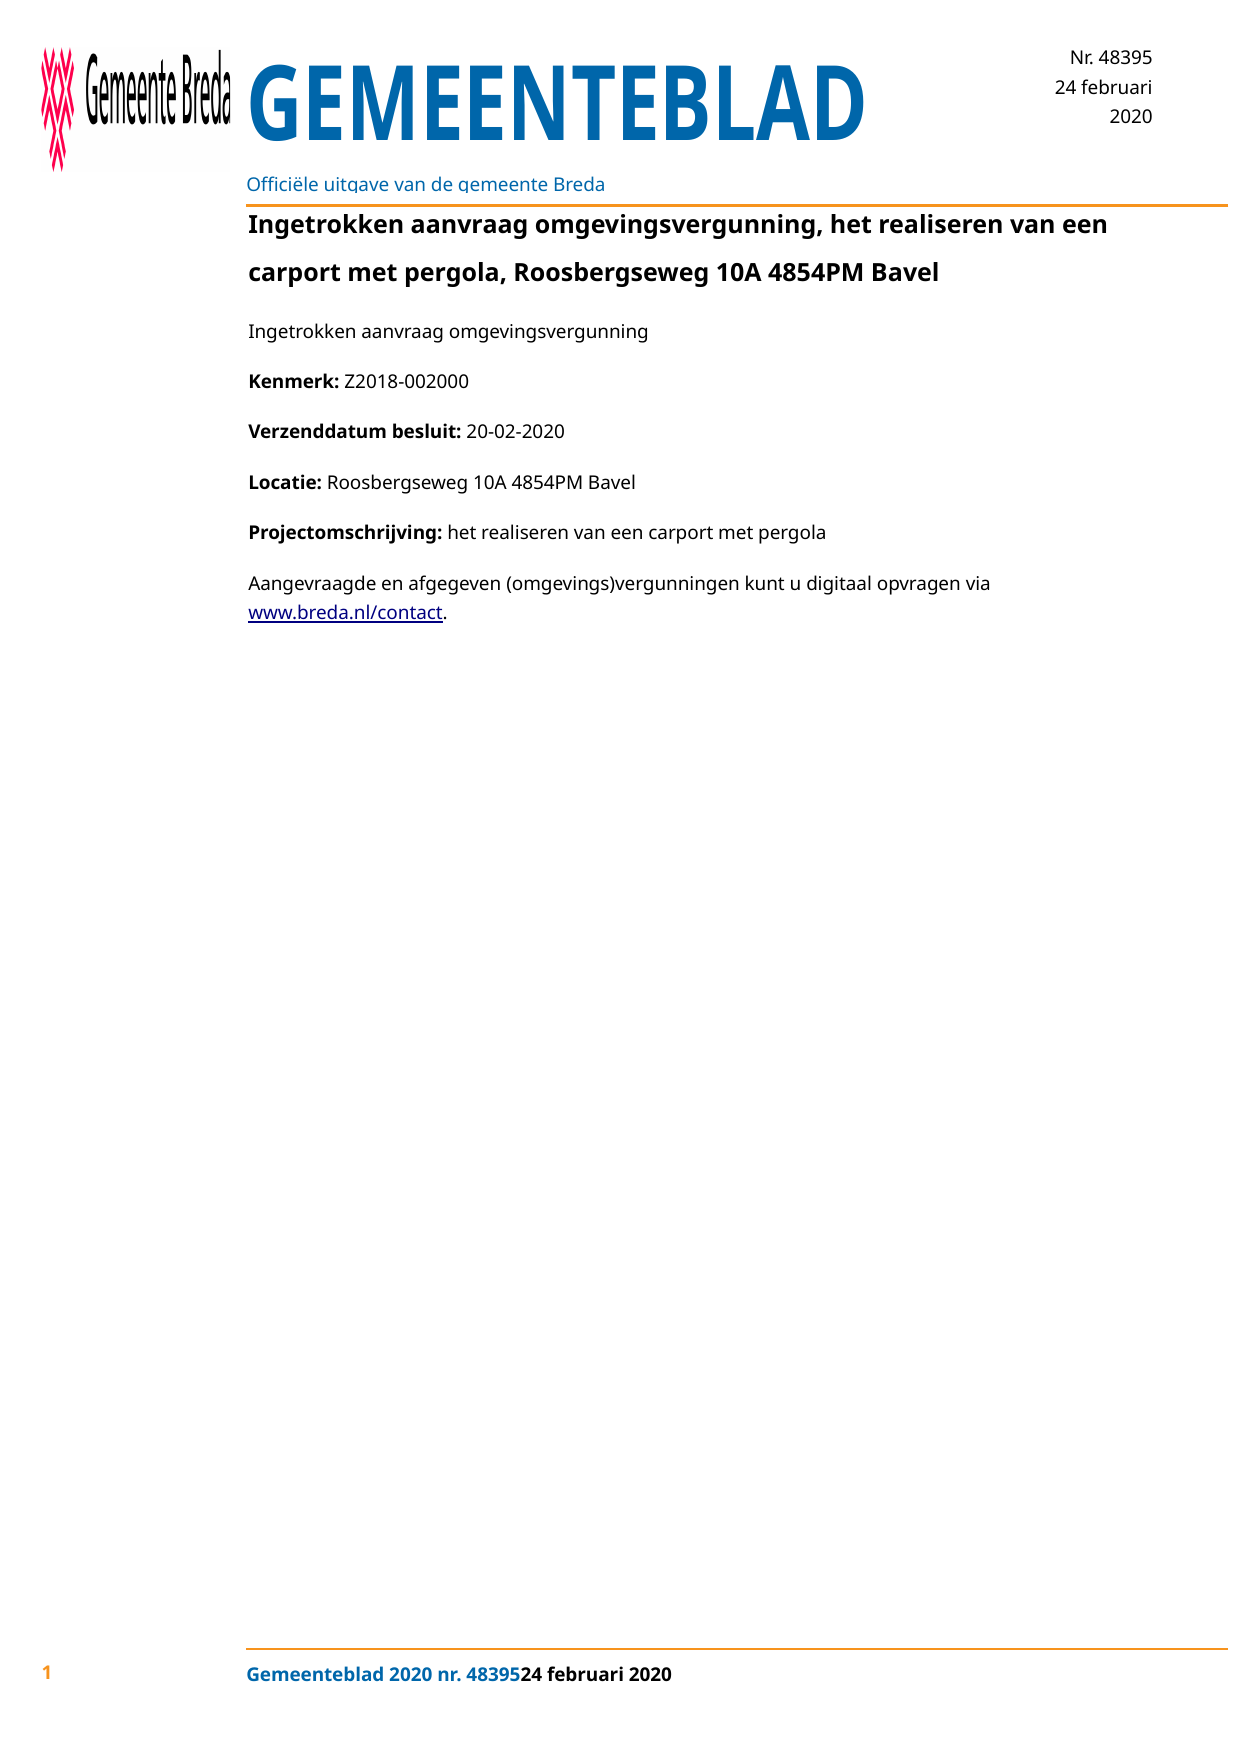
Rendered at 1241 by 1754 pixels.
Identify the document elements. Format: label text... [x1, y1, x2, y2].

text Verzenddatum besluit: 20-02-2020 [248, 419, 1152, 444]
text Locatie: Roosbergseweg 10A 4854PM Bavel [248, 469, 1152, 495]
text Aangevraagde en afgegeven (omgevings)vergunningen kunt u digitaal opvragen via www.breda.nl/contact. [248, 570, 1152, 625]
picture [41, 47, 231, 172]
text Ingetrokken aanvraag omgevingsvergunning [248, 318, 1152, 344]
text Ingetrokken aanvraag omgevingsvergunning, het realiseren van een carport met pergola, Roosbergseweg 10A 4854PM Bavel [248, 207, 1152, 288]
text Projectomschrijving: het realiseren van een carport met pergola [248, 519, 1152, 545]
text Kenmerk: Z2018-002000 [248, 368, 1152, 394]
